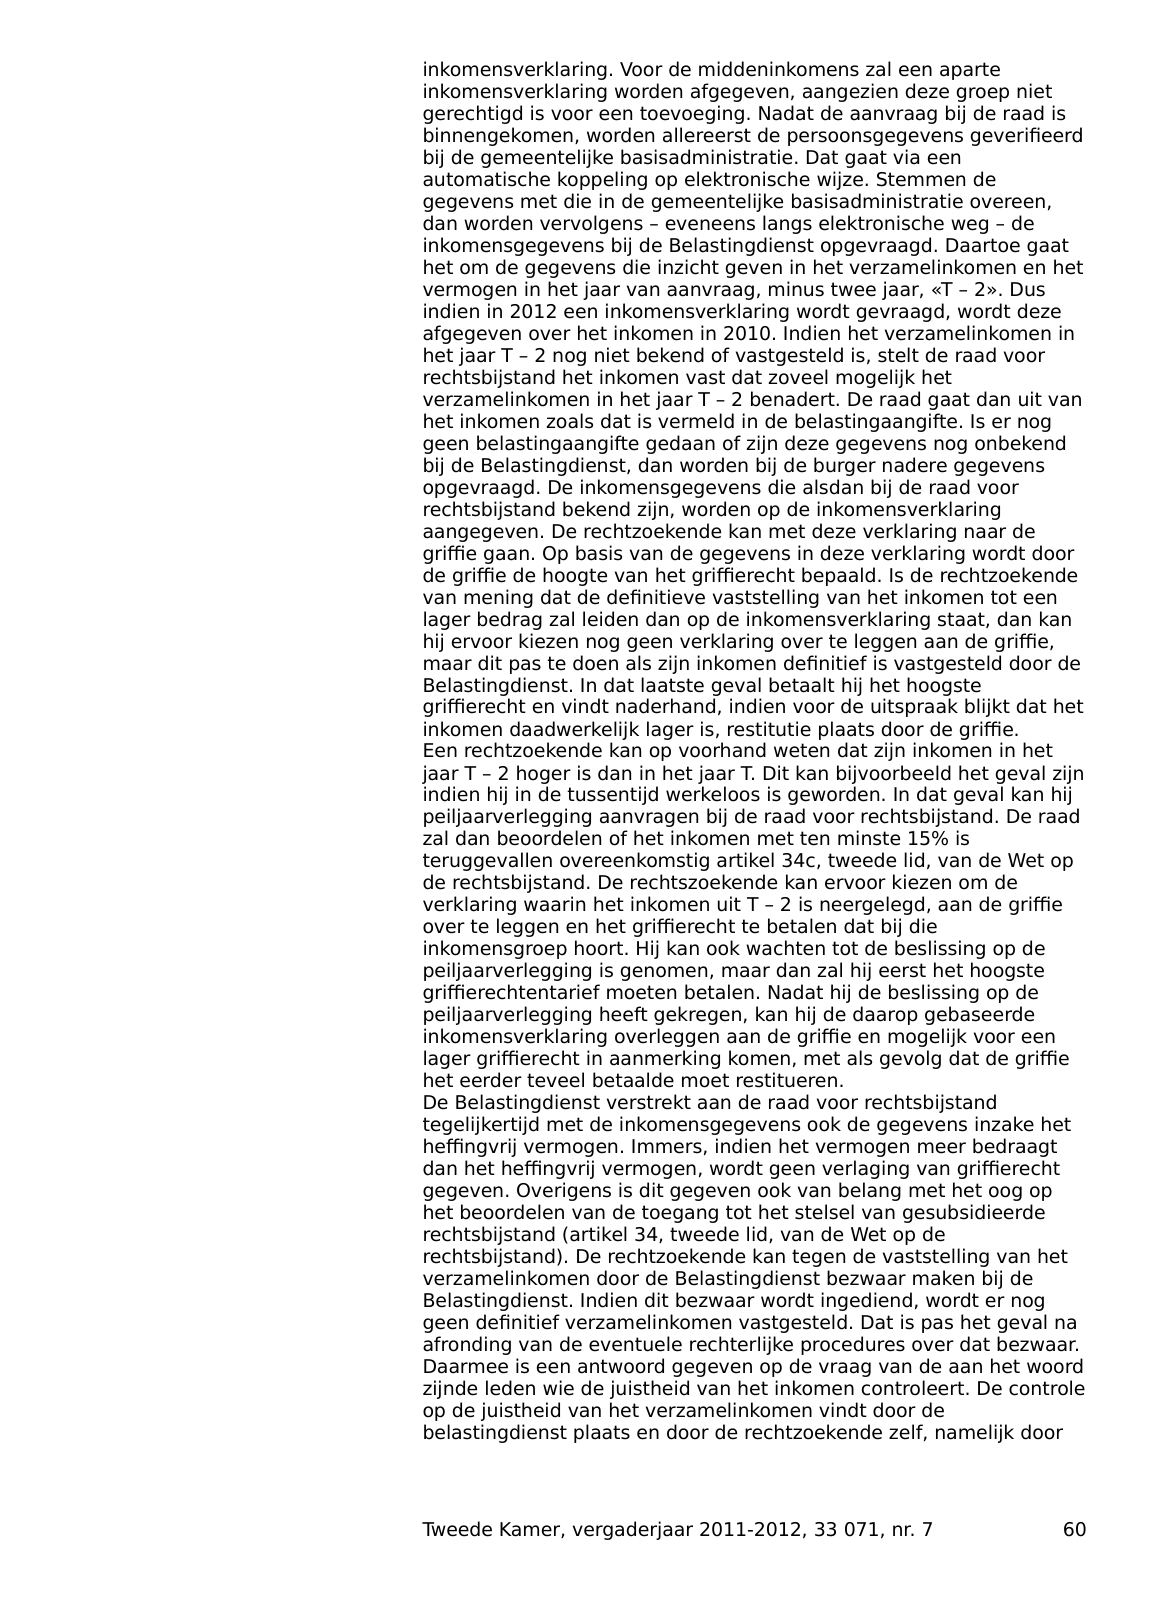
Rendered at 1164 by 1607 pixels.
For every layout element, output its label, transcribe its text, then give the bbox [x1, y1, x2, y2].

text Daarmee is een antwoord gegeven op de vraag van de aan het woord zijnde leden wie de juistheid van het inkomen controleert. De controle op de juistheid van het verzamelinkomen vindt door de belastingdienst plaats en door de rechtzoekende zelf, namelijk door [422, 1356, 1087, 1444]
text inkomensverklaring. Voor de middeninkomens zal een aparte inkomensverklaring worden afgegeven, aangezien deze groep niet gerechtigd is voor een toevoeging. Nadat de aanvraag bij de raad is binnengekomen, worden allereerst de persoonsgegevens geverifieerd bij de gemeentelijke basisadministratie. Dat gaat via een automatische koppeling op elektronische wijze. Stemmen de gegevens met die in de gemeentelijke basisadministratie overeen, dan worden vervolgens – eveneens langs elektronische weg – de inkomensgegevens bij de Belastingdienst opgevraagd. Daartoe gaat het om de gegevens die inzicht geven in het verzamelinkomen en het vermogen in het jaar van aanvraag, minus twee jaar, «T – 2». Dus indien in 2012 een inkomensverklaring wordt gevraagd, wordt deze afgegeven over het inkomen in 2010. Indien het verzamelinkomen in het jaar T – 2 nog niet bekend of vastgesteld is, stelt de raad voor rechtsbijstand het inkomen vast dat zoveel mogelijk het verzamelinkomen in het jaar T – 2 benadert. De raad gaat dan uit van het inkomen zoals dat is vermeld in de belastingaangifte. Is er nog geen belastingaangifte gedaan of zijn deze gegevens nog onbekend bij de Belastingdienst, dan worden bij de burger nadere gegevens opgevraagd. De inkomensgegevens die alsdan bij de raad voor rechtsbijstand bekend zijn, worden op de inkomensverklaring aangegeven. De rechtzoekende kan met deze verklaring naar de griffie gaan. Op basis van de gegevens in deze verklaring wordt door de griffie de hoogte van het griffierecht bepaald. Is de rechtzoekende van mening dat de definitieve vaststelling van het inkomen tot een lager bedrag zal leiden dan op de inkomensverklaring staat, dan kan hij ervoor kiezen nog geen verklaring over te leggen aan de griffie, maar dit pas te doen als zijn inkomen definitief is vastgesteld door de Belastingdienst. In dat laatste geval betaalt hij het hoogste griffierecht en vindt naderhand, indien voor de uitspraak blijkt dat het inkomen daadwerkelijk lager is, restitutie plaats door de griffie. [422, 59, 1087, 740]
text De Belastingdienst verstrekt aan de raad voor rechtsbijstand tegelijkertijd met de inkomensgegevens ook de gegevens inzake het heffingvrij vermogen. Immers, indien het vermogen meer bedraagt dan het heffingvrij vermogen, wordt geen verlaging van griffierecht gegeven. Overigens is dit gegeven ook van belang met het oog op het beoordelen van de toegang tot het stelsel van gesubsidieerde rechtsbijstand (artikel 34, tweede lid, van de Wet op de rechtsbijstand). De rechtzoekende kan tegen de vaststelling van het verzamelinkomen door de Belastingdienst bezwaar maken bij de Belastingdienst. Indien dit bezwaar wordt ingediend, wordt er nog geen definitief verzamelinkomen vastgesteld. Dat is pas het geval na afronding van de eventuele rechterlijke procedures over dat bezwaar. [422, 1092, 1087, 1356]
text Een rechtzoekende kan op voorhand weten dat zijn inkomen in het jaar T – 2 hoger is dan in het jaar T. Dit kan bijvoorbeeld het geval zijn indien hij in de tussentijd werkeloos is geworden. In dat geval kan hij peiljaarverlegging aanvragen bij de raad voor rechtsbijstand. De raad zal dan beoordelen of het inkomen met ten minste 15% is teruggevallen overeenkomstig artikel 34c, tweede lid, van de Wet op de rechtsbijstand. De rechtszoekende kan ervoor kiezen om de verklaring waarin het inkomen uit T – 2 is neergelegd, aan de griffie over te leggen en het griffierecht te betalen dat bij die inkomensgroep hoort. Hij kan ook wachten tot de beslissing op de peiljaarverlegging is genomen, maar dan zal hij eerst het hoogste griffierechtentarief moeten betalen. Nadat hij de beslissing op de peiljaarverlegging heeft gekregen, kan hij de daarop gebaseerde inkomensverklaring overleggen aan de griffie en mogelijk voor een lager griffierecht in aanmerking komen, met als gevolg dat de griffie het eerder teveel betaalde moet restitueren. [422, 740, 1087, 1092]
